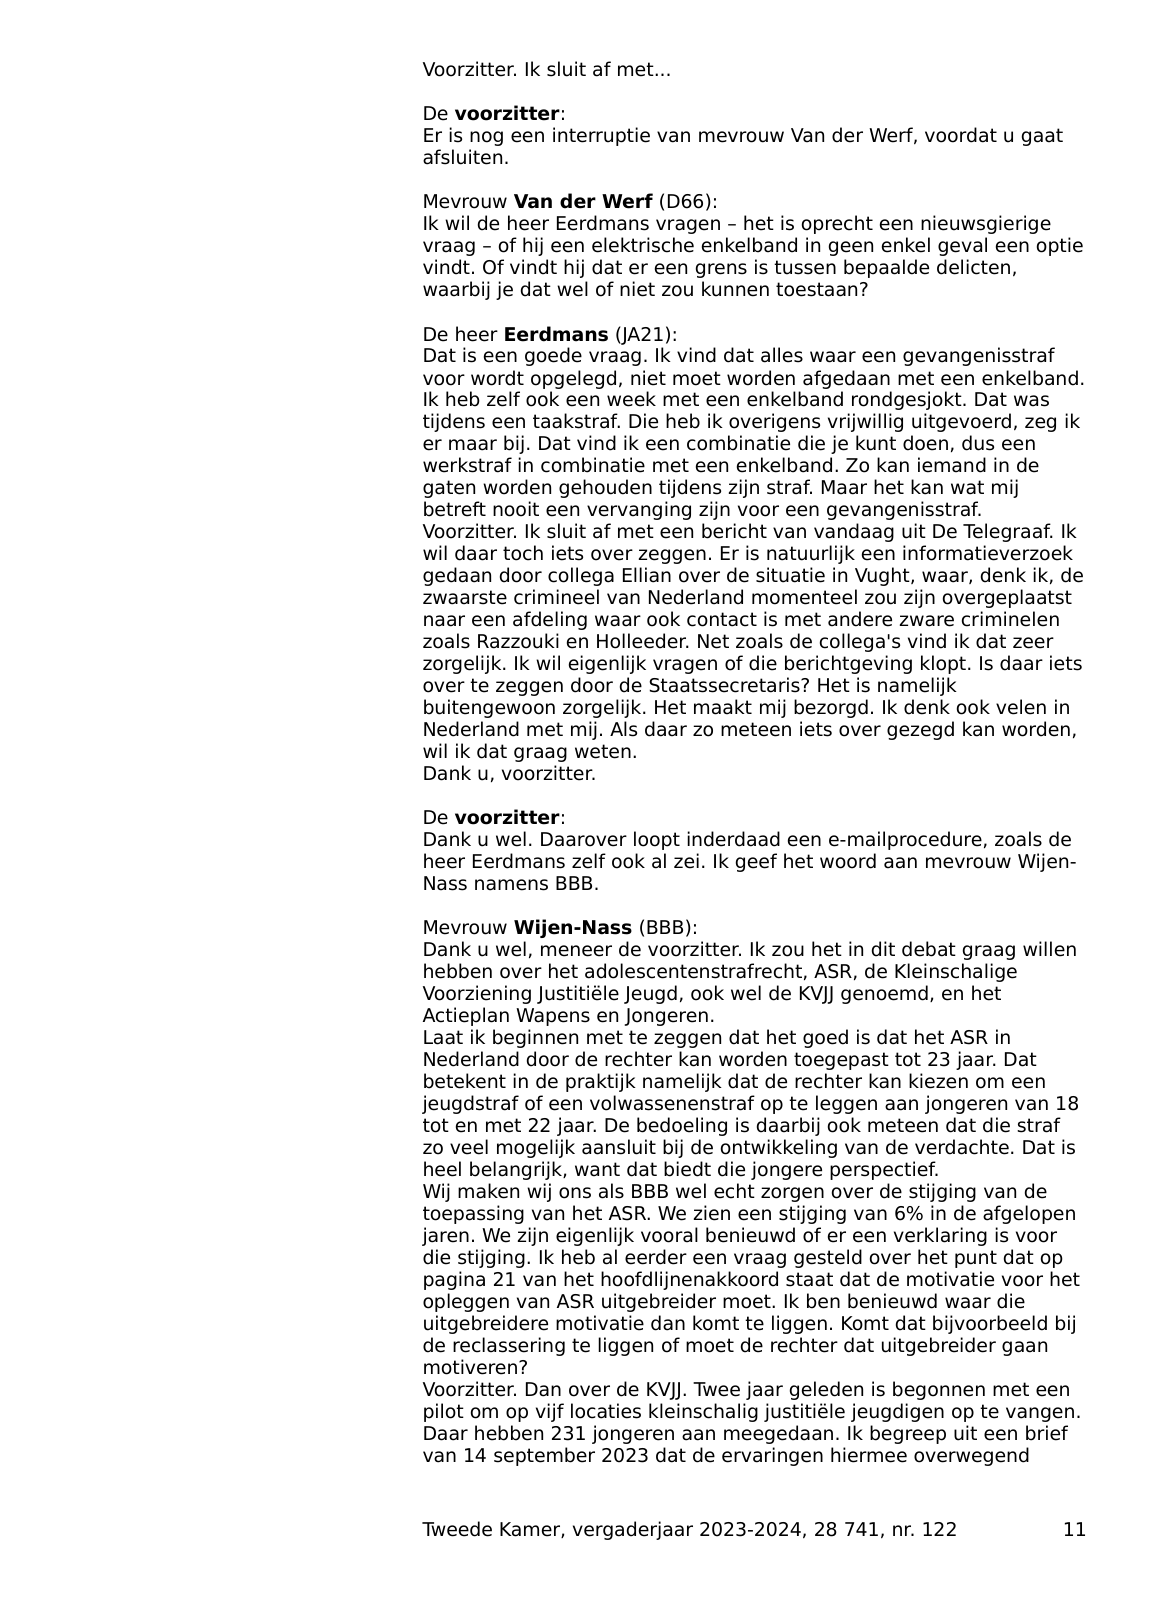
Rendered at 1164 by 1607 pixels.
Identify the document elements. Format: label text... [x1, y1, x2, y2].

text Voorzitter. Ik sluit af met een bericht van vandaag uit De Telegraaf. Ik wil daar toch iets over zeggen. Er is natuurlijk een informatieverzoek gedaan door collega Ellian over de situatie in Vught, waar, denk ik, de zwaarste crimineel van Nederland momenteel zou zijn overgeplaatst naar een afdeling waar ook contact is met andere zware criminelen zoals Razzouki en Holleeder. Net zoals de collega's vind ik dat zeer zorgelijk. Ik wil eigenlijk vragen of die berichtgeving klopt. Is daar iets over te zeggen door de Staatssecretaris? Het is namelijk buitengewoon zorgelijk. Het maakt mij bezorgd. Ik denk ook velen in Nederland met mij. Als daar zo meteen iets over gezegd kan worden, wil ik dat graag weten. [422, 521, 1087, 763]
text Dank u, voorzitter. [422, 763, 1087, 785]
text De heer Eerdmans (JA21): [422, 323, 1087, 345]
text Er is nog een interruptie van mevrouw Van der Werf, voordat u gaat afsluiten. [422, 125, 1087, 169]
text Voorzitter. Dan over de KVJJ. Twee jaar geleden is begonnen met een pilot om op vijf locaties kleinschalig justitiële jeugdigen op te vangen. Daar hebben 231 jongeren aan meegedaan. Ik begreep uit een brief van 14 september 2023 dat de ervaringen hiermee overwegend [422, 1379, 1087, 1467]
text Laat ik beginnen met te zeggen dat het goed is dat het ASR in Nederland door de rechter kan worden toegepast tot 23 jaar. Dat betekent in de praktijk namelijk dat de rechter kan kiezen om een jeugdstraf of een volwassenenstraf op te leggen aan jongeren van 18 tot en met 22 jaar. De bedoeling is daarbij ook meteen dat die straf zo veel mogelijk aansluit bij de ontwikkeling van de verdachte. Dat is heel belangrijk, want dat biedt die jongere perspectief. [422, 1027, 1087, 1181]
text De voorzitter: [422, 807, 1087, 829]
text Mevrouw Van der Werf (D66): [422, 191, 1087, 213]
text Wij maken wij ons als BBB wel echt zorgen over de stijging van de toepassing van het ASR. We zien een stijging van 6% in de afgelopen jaren. We zijn eigenlijk vooral benieuwd of er een verklaring is voor die stijging. Ik heb al eerder een vraag gesteld over het punt dat op pagina 21 van het hoofdlijnenakkoord staat dat de motivatie voor het opleggen van ASR uitgebreider moet. Ik ben benieuwd waar die uitgebreidere motivatie dan komt te liggen. Komt dat bijvoorbeeld bij de reclassering te liggen of moet de rechter dat uitgebreider gaan motiveren? [422, 1181, 1087, 1379]
text Ik wil de heer Eerdmans vragen – het is oprecht een nieuwsgierige vraag – of hij een elektrische enkelband in geen enkel geval een optie vindt. Of vindt hij dat er een grens is tussen bepaalde delicten, waarbij je dat wel of niet zou kunnen toestaan? [422, 213, 1087, 301]
text Mevrouw Wijen-Nass (BBB): [422, 917, 1087, 939]
text Dank u wel, meneer de voorzitter. Ik zou het in dit debat graag willen hebben over het adolescentenstrafrecht, ASR, de Kleinschalige Voorziening Justitiële Jeugd, ook wel de KVJJ genoemd, en het Actieplan Wapens en Jongeren. [422, 939, 1087, 1027]
text De voorzitter: [422, 103, 1087, 125]
text Voorzitter. Ik sluit af met... [422, 59, 1087, 81]
text Dat is een goede vraag. Ik vind dat alles waar een gevangenisstraf voor wordt opgelegd, niet moet worden afgedaan met een enkelband. Ik heb zelf ook een week met een enkelband rondgesjokt. Dat was tijdens een taakstraf. Die heb ik overigens vrijwillig uitgevoerd, zeg ik er maar bij. Dat vind ik een combinatie die je kunt doen, dus een werkstraf in combinatie met een enkelband. Zo kan iemand in de gaten worden gehouden tijdens zijn straf. Maar het kan wat mij betreft nooit een vervanging zijn voor een gevangenisstraf. [422, 345, 1087, 521]
text Dank u wel. Daarover loopt inderdaad een e-mailprocedure, zoals de heer Eerdmans zelf ook al zei. Ik geef het woord aan mevrouw Wijen-Nass namens BBB. [422, 829, 1087, 895]
